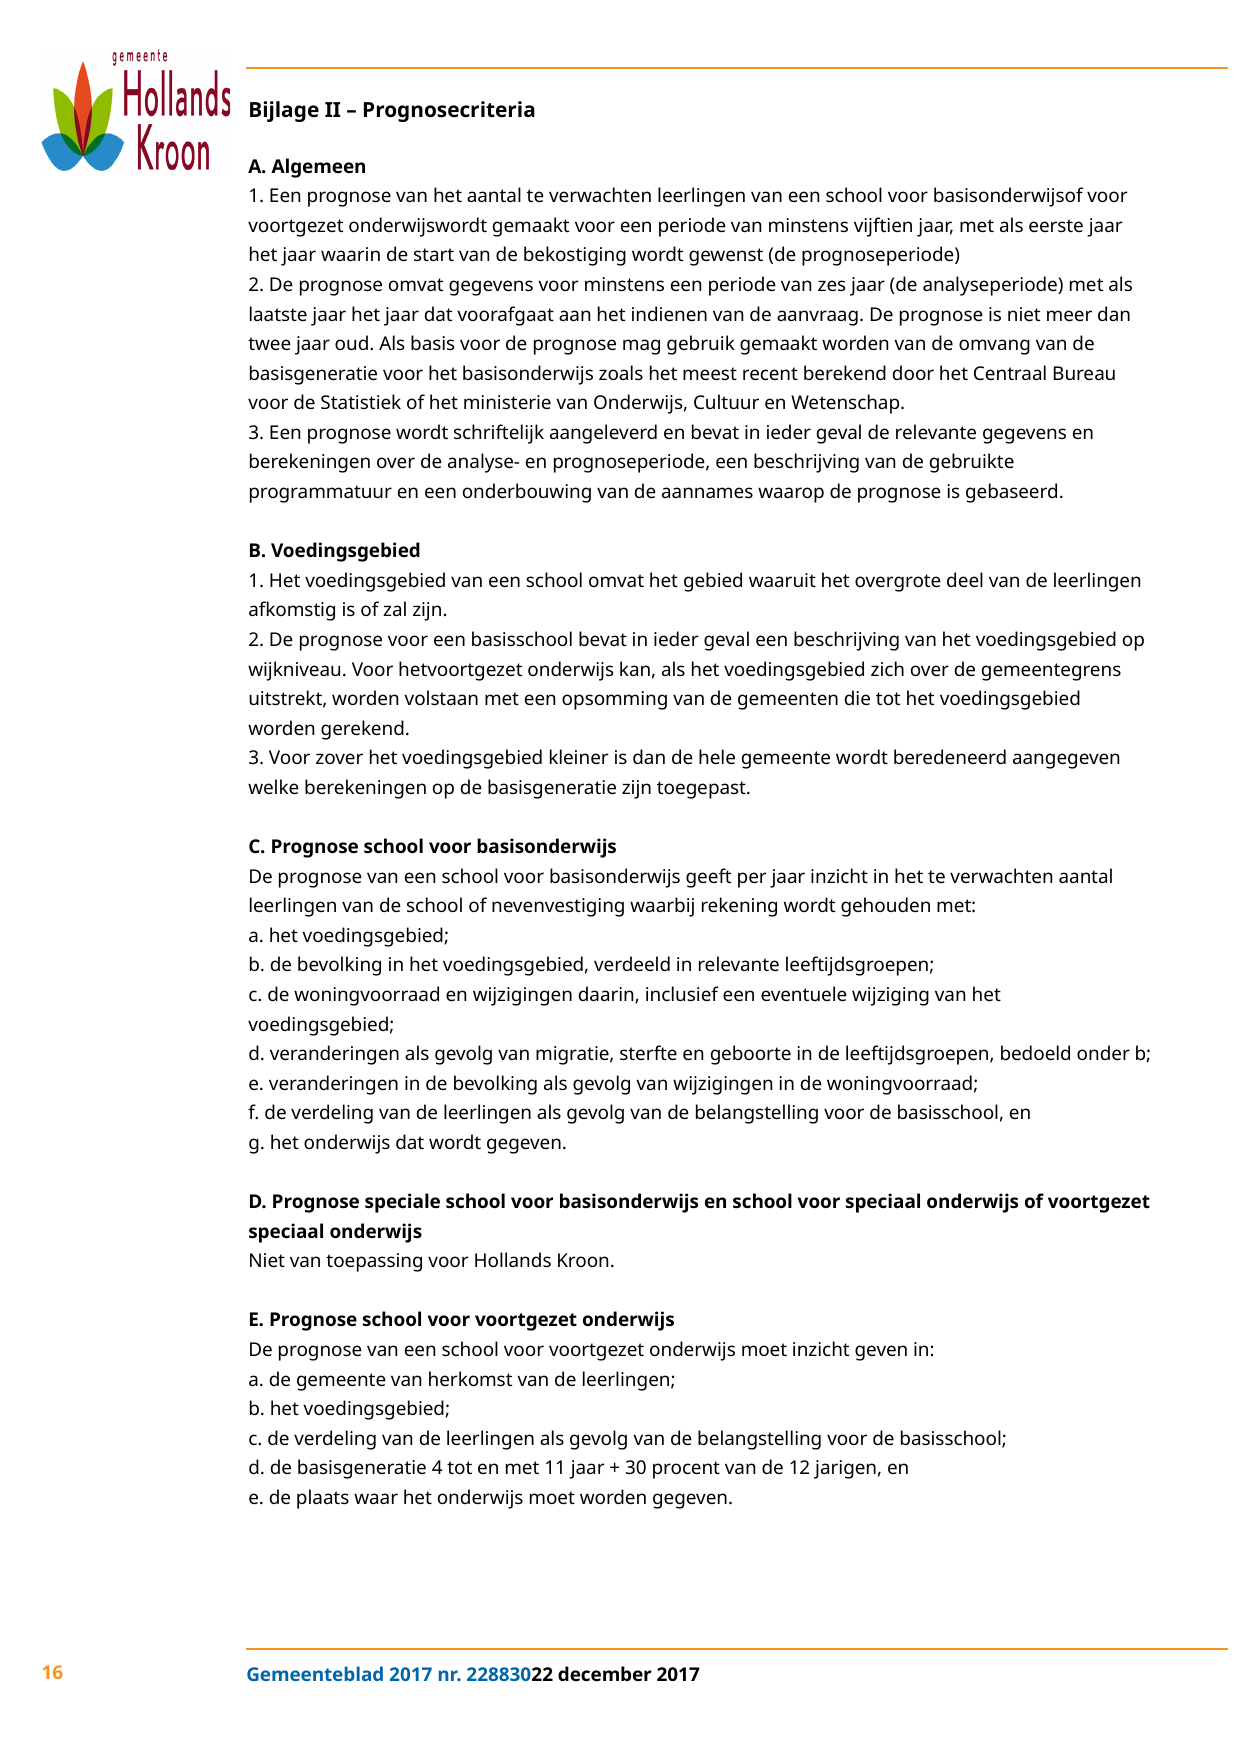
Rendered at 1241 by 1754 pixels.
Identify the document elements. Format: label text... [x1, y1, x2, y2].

text g. het onderwijs dat wordt gegeven. [248, 1129, 1152, 1155]
picture [41, 47, 231, 172]
text De prognose van een school voor basisonderwijs geeft per jaar inzicht in het te verwachten aantal leerlingen van de school of nevenvestiging waarbij rekening wordt gehouden met: [248, 863, 1152, 918]
text A. Algemeen [248, 153, 1152, 179]
text f. de verdeling van de leerlingen als gevolg van de belangstelling voor de basisschool, en [248, 1099, 1152, 1125]
text a. het voedingsgebied; [248, 922, 1152, 948]
text D. Prognose speciale school voor basisonderwijs en school voor speciaal onderwijs of voortgezet speciaal onderwijs [248, 1188, 1152, 1244]
text d. de basisgeneratie 4 tot en met 11 jaar + 30 procent van de 12 jarigen, en [248, 1454, 1152, 1480]
text e. veranderingen in de bevolking als gevolg van wijzigingen in de woningvoorraad; [248, 1070, 1152, 1096]
text d. veranderingen als gevolg van migratie, sterfte en geboorte in de leeftijdsgroepen, bedoeld onder b; [248, 1040, 1152, 1066]
text a. de gemeente van herkomst van de leerlingen; [248, 1366, 1152, 1392]
text e. de plaats waar het onderwijs moet worden gegeven. [248, 1484, 1152, 1510]
text c. de verdeling van de leerlingen als gevolg van de belangstelling voor de basisschool; [248, 1425, 1152, 1451]
text c. de woningvoorraad en wijzigingen daarin, inclusief een eventuele wijziging van het voedingsgebied; [248, 981, 1152, 1037]
text De prognose van een school voor voortgezet onderwijs moet inzicht geven in: [248, 1336, 1152, 1362]
text 2. De prognose omvat gegevens voor minstens een periode van zes jaar (de analyseperiode) met als laatste jaar het jaar dat voorafgaat aan het indienen van de aanvraag. De prognose is niet meer dan twee jaar oud. Als basis voor de prognose mag gebruik gemaakt worden van de omvang van de basisgeneratie voor het basisonderwijs zoals het meest recent berekend door het Centraal Bureau voor de Statistiek of het ministerie van Onderwijs, Cultuur en Wetenschap. [248, 271, 1152, 415]
text 3. Een prognose wordt schriftelijk aangeleverd en bevat in ieder geval de relevante gegevens en berekeningen over de analyse- en prognoseperiode, een beschrijving van de gebruikte programmatuur en een onderbouwing van de aannames waarop de prognose is gebaseerd. [248, 419, 1152, 504]
text b. de bevolking in het voedingsgebied, verdeeld in relevante leeftijdsgroepen; [248, 952, 1152, 977]
text 3. Voor zover het voedingsgebied kleiner is dan de hele gemeente wordt beredeneerd aangegeven welke berekeningen op de basisgeneratie zijn toegepast. [248, 744, 1152, 800]
text b. het voedingsgebied; [248, 1395, 1152, 1421]
text B. Voedingsgebied [248, 537, 1152, 563]
text C. Prognose school voor basisonderwijs [248, 833, 1152, 859]
text 1. Een prognose van het aantal te verwachten leerlingen van een school voor basisonderwijsof voor voortgezet onderwijswordt gemaakt voor een periode van minstens vijftien jaar, met als eerste jaar het jaar waarin de start van de bekostiging wordt gewenst (de prognoseperiode) [248, 182, 1152, 267]
text 1. Het voedingsgebied van een school omvat het gebied waaruit het overgrote deel van de leerlingen afkomstig is of zal zijn. [248, 567, 1152, 622]
text Niet van toepassing voor Hollands Kroon. [248, 1247, 1152, 1273]
text Bijlage II – Prognosecriteria [248, 95, 1152, 123]
text 2. De prognose voor een basisschool bevat in ieder geval een beschrijving van het voedingsgebied op wijkniveau. Voor hetvoortgezet onderwijs kan, als het voedingsgebied zich over de gemeentegrens uitstrekt, worden volstaan met een opsomming van de gemeenten die tot het voedingsgebied worden gerekend. [248, 626, 1152, 741]
text E. Prognose school voor voortgezet onderwijs [248, 1307, 1152, 1332]
